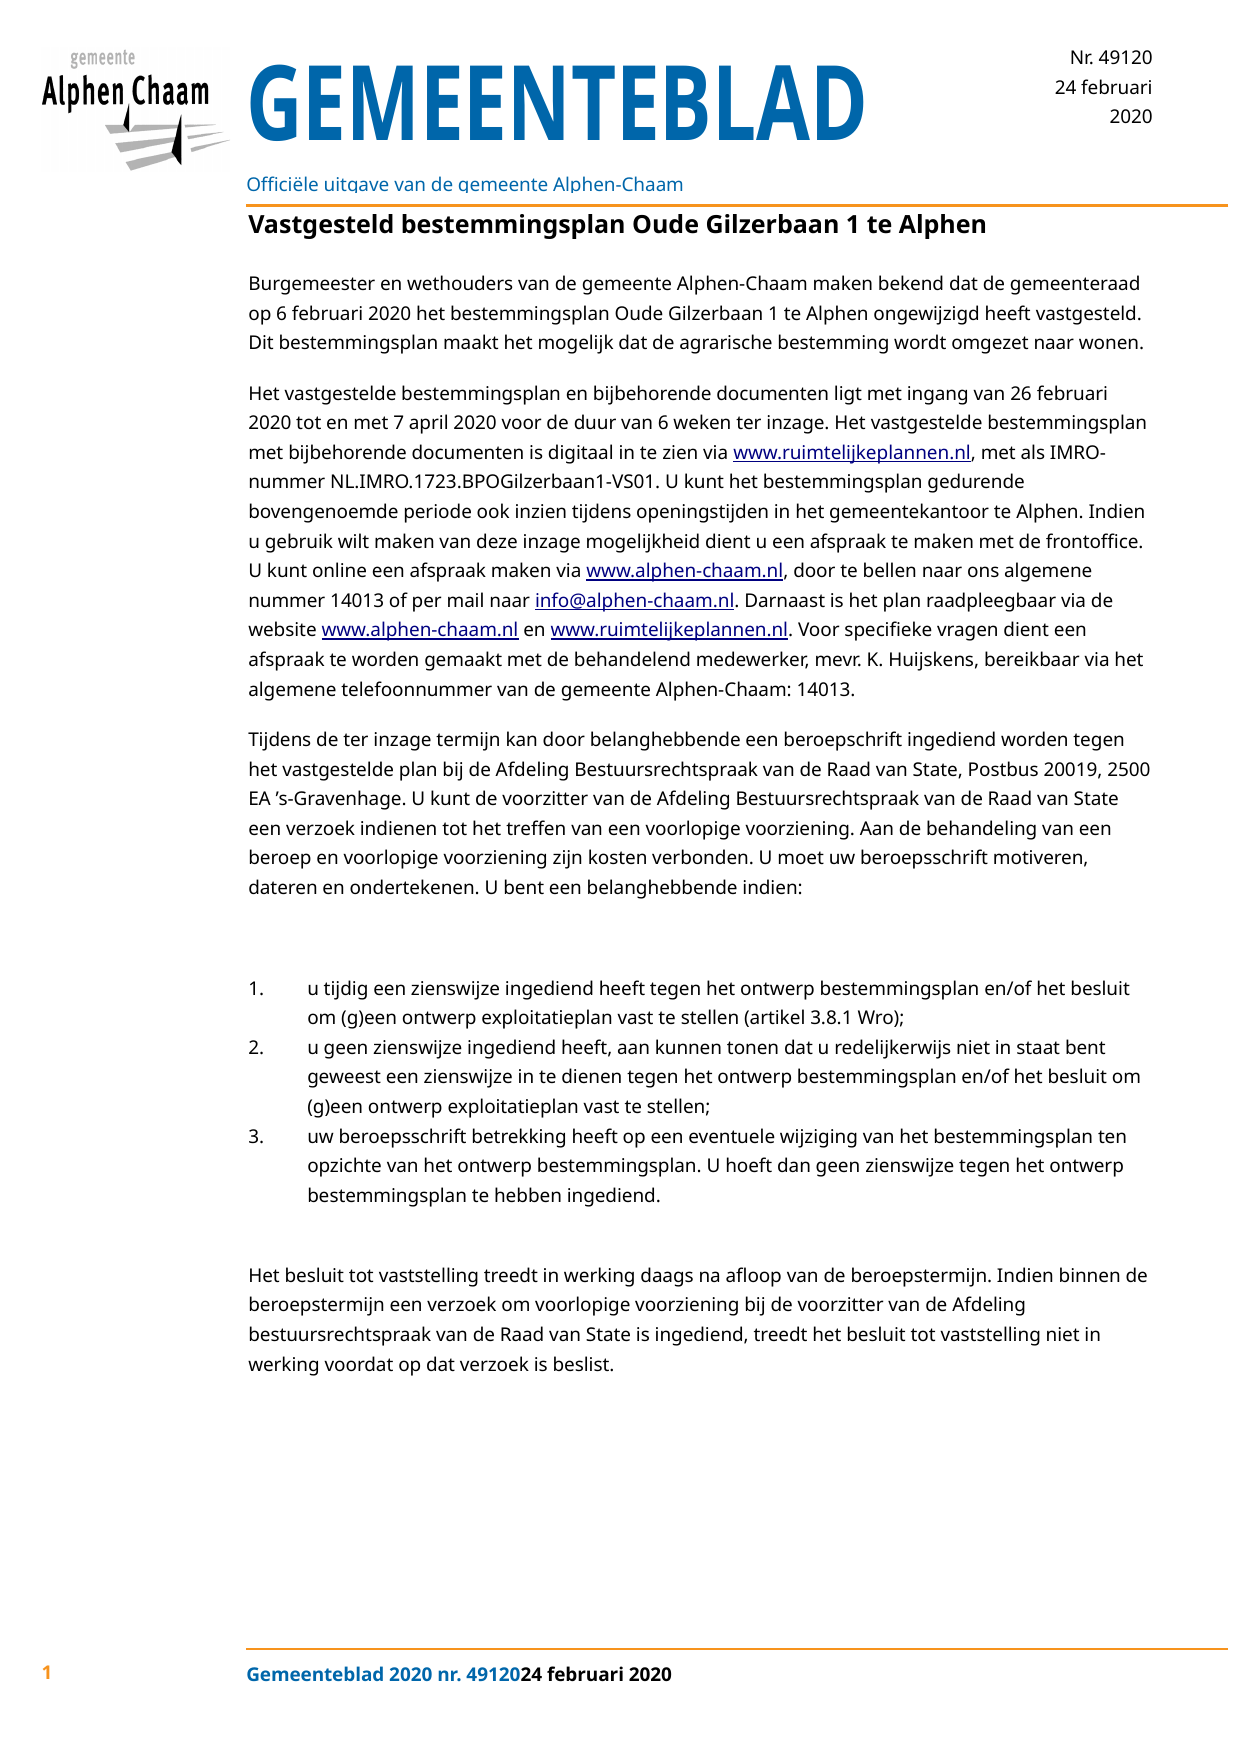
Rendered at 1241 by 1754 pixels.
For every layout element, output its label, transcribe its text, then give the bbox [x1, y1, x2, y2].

picture [41, 47, 231, 172]
list u tijdig een zienswijze ingediend heeft tegen het ontwerp bestemmingsplan en/of het besluit om (g)een ontwerp exploitatieplan vast te stellen (artikel 3.8.1 Wro); [248, 975, 1152, 1030]
text Het besluit tot vaststelling treedt in werking daags na afloop van de beroepstermijn. Indien binnen de beroepstermijn een verzoek om voorlopige voorziening bij de voorzitter van de Afdeling bestuursrechtspraak van de Raad van State is ingediend, treedt het besluit tot vaststelling niet in werking voordat op dat verzoek is beslist. [248, 1262, 1152, 1376]
text Vastgesteld bestemmingsplan Oude Gilzerbaan 1 te Alphen [248, 207, 1152, 241]
text Burgemeester en wethouders van de gemeente Alphen-Chaam maken bekend dat de gemeenteraad op 6 februari 2020 het bestemmingsplan Oude Gilzerbaan 1 te Alphen ongewijzigd heeft vastgesteld. Dit bestemmingsplan maakt het mogelijk dat de agrarische bestemming wordt omgezet naar wonen. [248, 270, 1152, 355]
list uw beroepsschrift betrekking heeft op een eventuele wijziging van het bestemmingsplan ten opzichte van het ontwerp bestemmingsplan. U hoeft dan geen zienswijze tegen het ontwerp bestemmingsplan te hebben ingediend. [248, 1123, 1152, 1208]
text Het vastgestelde bestemmingsplan en bijbehorende documenten ligt met ingang van 26 februari 2020 tot en met 7 april 2020 voor de duur van 6 weken ter inzage. Het vastgestelde bestemmingsplan met bijbehorende documenten is digitaal in te zien via www.ruimtelijkeplannen.nl, met als IMRO-nummer NL.IMRO.1723.BPOGilzerbaan1-VS01. U kunt het bestemmingsplan gedurende bovengenoemde periode ook inzien tijdens openingstijden in het gemeentekantoor te Alphen. Indien u gebruik wilt maken van deze inzage mogelijkheid dient u een afspraak te maken met de frontoffice. U kunt online een afspraak maken via www.alphen-chaam.nl, door te bellen naar ons algemene nummer 14013 of per mail naar info@alphen-chaam.nl. Darnaast is het plan raadpleegbaar via de website www.alphen-chaam.nl en www.ruimtelijkeplannen.nl. Voor specifieke vragen dient een afspraak te worden gemaakt met de behandelend medewerker, mevr. K. Huijskens, bereikbaar via het algemene telefoonnummer van de gemeente Alphen-Chaam: 14013. [248, 380, 1152, 701]
list u geen zienswijze ingediend heeft, aan kunnen tonen dat u redelijkerwijs niet in staat bent geweest een zienswijze in te dienen tegen het ontwerp bestemmingsplan en/of het besluit om (g)een ontwerp exploitatieplan vast te stellen; [248, 1034, 1152, 1119]
text Tijdens de ter inzage termijn kan door belanghebbende een beroepschrift ingediend worden tegen het vastgestelde plan bij de Afdeling Bestuursrechtspraak van de Raad van State, Postbus 20019, 2500 EA ’s-Gravenhage. U kunt de voorzitter van de Afdeling Bestuursrechtspraak van de Raad van State een verzoek indienen tot het treffen van een voorlopige voorziening. Aan de behandeling van een beroep en voorlopige voorziening zijn kosten verbonden. U moet uw beroepsschrift motiveren, dateren en ondertekenen. U bent een belanghebbende indien: [248, 726, 1152, 900]
